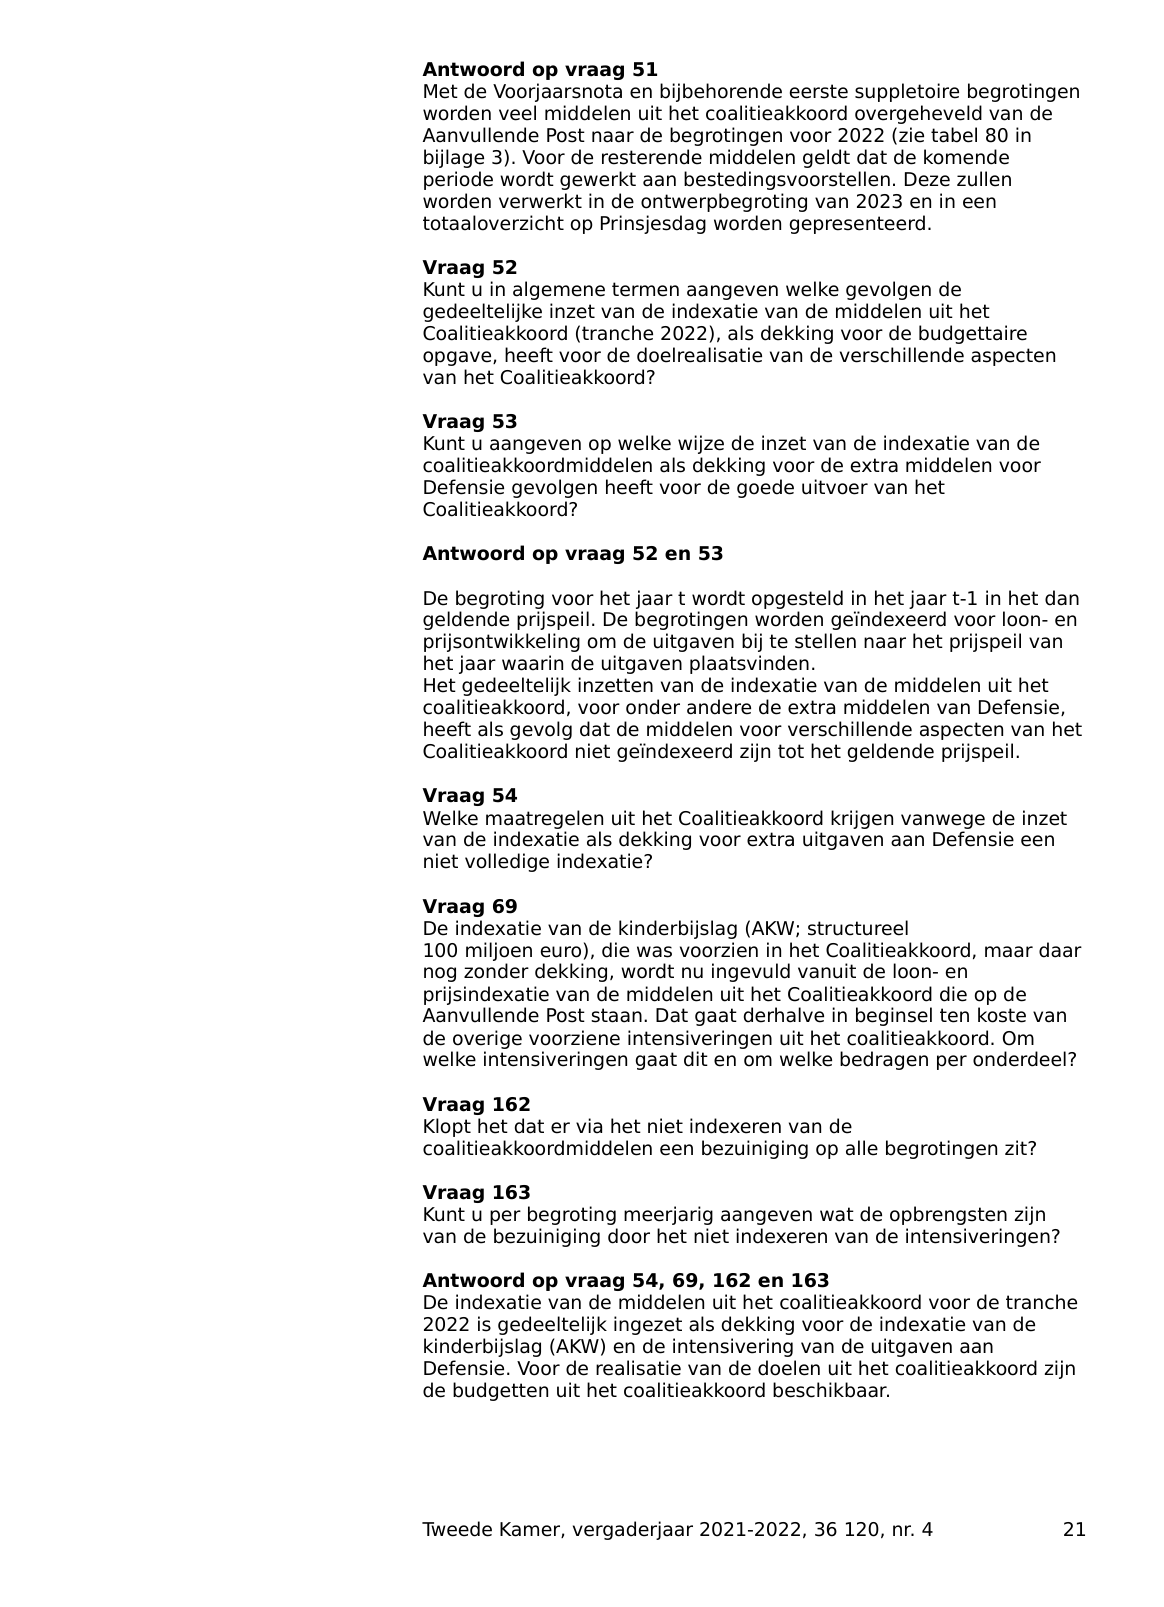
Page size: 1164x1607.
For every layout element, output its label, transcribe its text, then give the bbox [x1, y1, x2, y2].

subtitle Vraag 163 [422, 1182, 1087, 1204]
text Welke maatregelen uit het Coalitieakkoord krijgen vanwege de inzet van de indexatie als dekking voor extra uitgaven aan Defensie een niet volledige indexatie? [422, 807, 1087, 873]
subtitle Vraag 69 [422, 896, 1087, 917]
subtitle Antwoord op vraag 52 en 53 [422, 543, 1087, 565]
text Kunt u in algemene termen aangeven welke gevolgen de gedeeltelijke inzet van de indexatie van de middelen uit het Coalitieakkoord (tranche 2022), als dekking voor de budgettaire opgave, heeft voor de doelrealisatie van de verschillende aspecten van het Coalitieakkoord? [422, 279, 1087, 389]
subtitle Antwoord op vraag 51 [422, 59, 1087, 81]
text Het gedeeltelijk inzetten van de indexatie van de middelen uit het coalitieakkoord, voor onder andere de extra middelen van Defensie, heeft als gevolg dat de middelen voor verschillende aspecten van het Coalitieakkoord niet geïndexeerd zijn tot het geldende prijspeil. [422, 675, 1087, 763]
subtitle Vraag 52 [422, 257, 1087, 279]
text De begroting voor het jaar t wordt opgesteld in het jaar t-1 in het dan geldende prijspeil. De begrotingen worden geïndexeerd voor loon- en prijsontwikkeling om de uitgaven bij te stellen naar het prijspeil van het jaar waarin de uitgaven plaatsvinden. [422, 587, 1087, 675]
text Met de Voorjaarsnota en bijbehorende eerste suppletoire begrotingen worden veel middelen uit het coalitieakkoord overgeheveld van de Aanvullende Post naar de begrotingen voor 2022 (zie tabel 80 in bijlage 3). Voor de resterende middelen geldt dat de komende periode wordt gewerkt aan bestedingsvoorstellen. Deze zullen worden verwerkt in de ontwerpbegroting van 2023 en in een totaaloverzicht op Prinsjesdag worden gepresenteerd. [422, 81, 1087, 235]
text Klopt het dat er via het niet indexeren van de coalitieakkoordmiddelen een bezuiniging op alle begrotingen zit? [422, 1116, 1087, 1159]
subtitle Vraag 162 [422, 1093, 1087, 1116]
text De indexatie van de kinderbijslag (AKW; structureel 100 miljoen euro), die was voorzien in het Coalitieakkoord, maar daar nog zonder dekking, wordt nu ingevuld vanuit de loon- en prijsindexatie van de middelen uit het Coalitieakkoord die op de Aanvullende Post staan. Dat gaat derhalve in beginsel ten koste van de overige voorziene intensiveringen uit het coalitieakkoord. Om welke intensiveringen gaat dit en om welke bedragen per onderdeel? [422, 917, 1087, 1071]
text Kunt u aangeven op welke wijze de inzet van de indexatie van de coalitieakkoordmiddelen als dekking voor de extra middelen voor Defensie gevolgen heeft voor de goede uitvoer van het Coalitieakkoord? [422, 433, 1087, 521]
subtitle Antwoord op vraag 54, 69, 162 en 163 [422, 1270, 1087, 1292]
text Kunt u per begroting meerjarig aangeven wat de opbrengsten zijn van de bezuiniging door het niet indexeren van de intensiveringen? [422, 1204, 1087, 1248]
subtitle Vraag 53 [422, 411, 1087, 433]
text De indexatie van de middelen uit het coalitieakkoord voor de tranche 2022 is gedeeltelijk ingezet als dekking voor de indexatie van de kinderbijslag (AKW) en de intensivering van de uitgaven aan Defensie. Voor de realisatie van de doelen uit het coalitieakkoord zijn de budgetten uit het coalitieakkoord beschikbaar. [422, 1292, 1087, 1402]
subtitle Vraag 54 [422, 785, 1087, 807]
